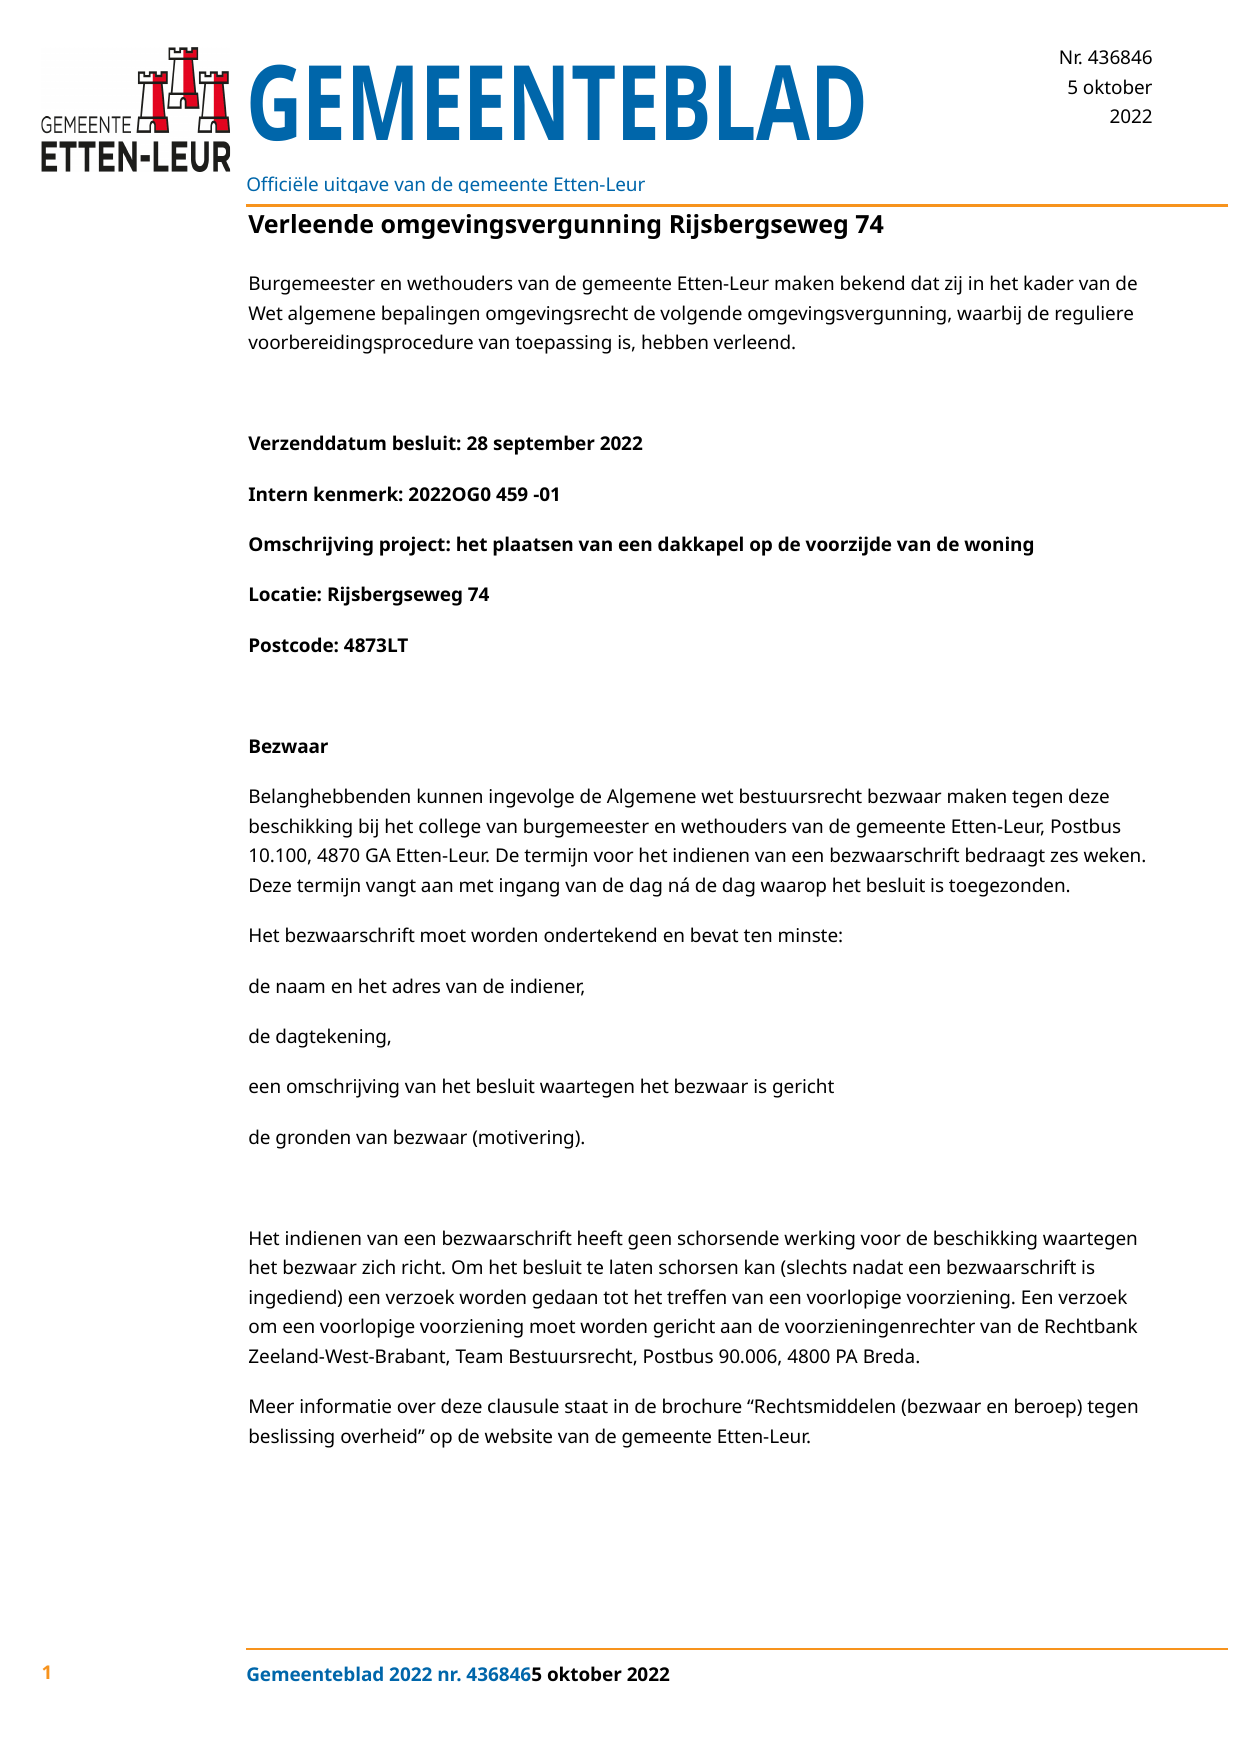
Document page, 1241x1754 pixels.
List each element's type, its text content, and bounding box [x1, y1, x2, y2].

text Bezwaar [248, 733, 1152, 758]
text Het bezwaarschrift moet worden ondertekend en bevat ten minste: [248, 922, 1152, 948]
text Verleende omgevingsvergunning Rijsbergseweg 74 [248, 207, 1152, 241]
text Het indienen van een bezwaarschrift heeft geen schorsende werking voor de beschikking waartegen het bezwaar zich richt. Om het besluit te laten schorsen kan (slechts nadat een bezwaarschrift is ingediend) een verzoek worden gedaan tot het treffen van een voorlopige voorziening. Een verzoek om een voorlopige voorziening moet worden gericht aan de voorzieningenrechter van de Rechtbank Zeeland-West-Brabant, Team Bestuursrecht, Postbus 90.006, 4800 PA Breda. [248, 1225, 1152, 1369]
text Verzenddatum besluit: 28 september 2022 [248, 430, 1152, 456]
text Belanghebbenden kunnen ingevolge de Algemene wet bestuursrecht bezwaar maken tegen deze beschikking bij het college van burgemeester en wethouders van de gemeente Etten-Leur, Postbus 10.100, 4870 GA Etten-Leur. De termijn voor het indienen van een bezwaarschrift bedraagt zes weken. Deze termijn vangt aan met ingang van de dag ná de dag waarop het besluit is toegezonden. [248, 783, 1152, 898]
text een omschrijving van het besluit waartegen het bezwaar is gericht [248, 1074, 1152, 1099]
text Burgemeester en wethouders van de gemeente Etten-Leur maken bekend dat zij in het kader van de Wet algemene bepalingen omgevingsrecht de volgende omgevingsvergunning, waarbij de reguliere voorbereidingsprocedure van toepassing is, hebben verleend. [248, 270, 1152, 355]
text de naam en het adres van de indiener, [248, 973, 1152, 998]
picture [41, 47, 231, 172]
text de gronden van bezwaar (motivering). [248, 1124, 1152, 1150]
text Locatie: Rijsbergseweg 74 [248, 582, 1152, 607]
text Meer informatie over deze clausule staat in de brochure “Rechtsmiddelen (bezwaar en beroep) tegen beslissing overheid” op de website van de gemeente Etten-Leur. [248, 1394, 1152, 1449]
text Intern kenmerk: 2022OG0 459 -01 [248, 481, 1152, 506]
text Postcode: 4873LT [248, 632, 1152, 658]
text Omschrijving project: het plaatsen van een dakkapel op de voorzijde van de woning [248, 531, 1152, 557]
text de dagtekening, [248, 1023, 1152, 1049]
